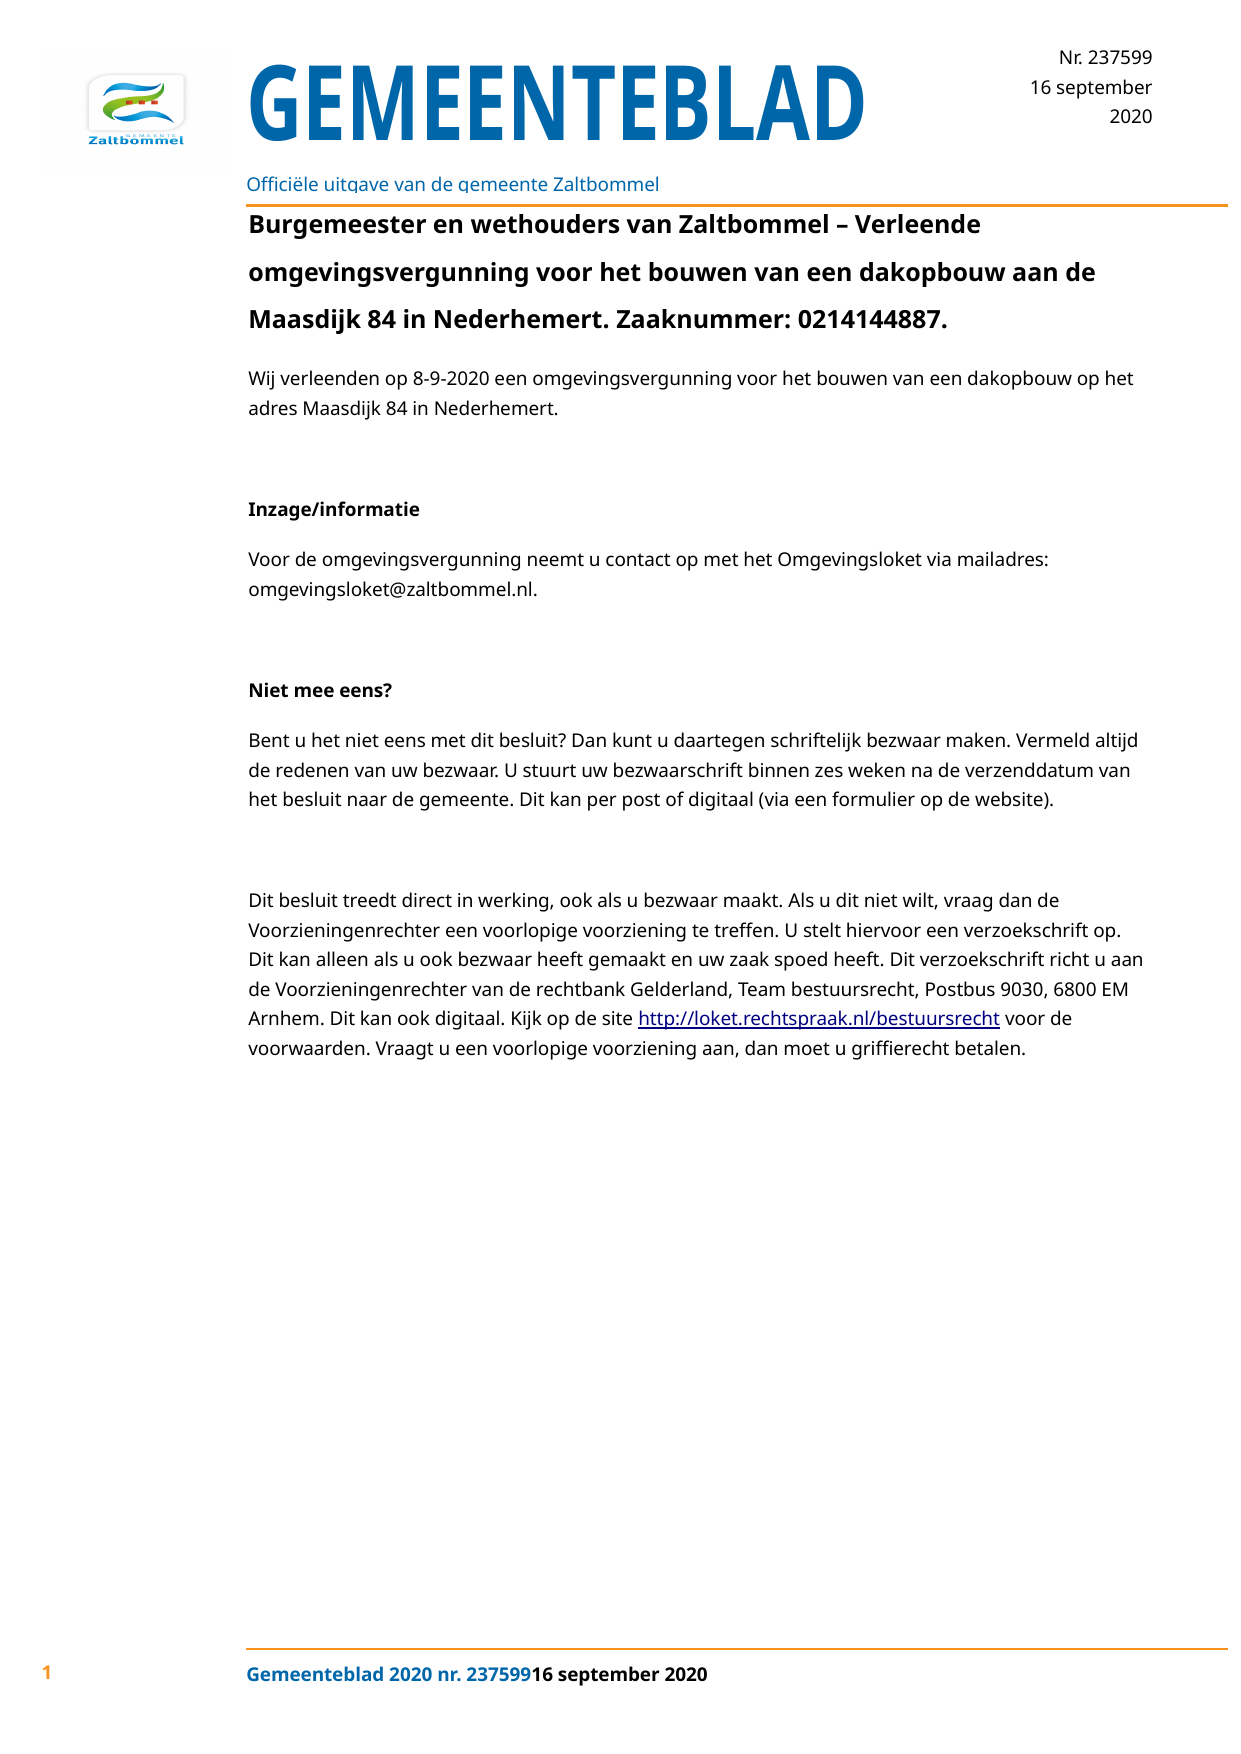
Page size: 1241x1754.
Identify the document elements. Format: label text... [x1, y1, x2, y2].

picture [41, 47, 231, 172]
text Burgemeester en wethouders van Zaltbommel – Verleende omgevingsvergunning voor het bouwen van een dakopbouw aan de Maasdijk 84 in Nederhemert. Zaaknummer: 0214144887. [248, 207, 1152, 336]
text Dit besluit treedt direct in werking, ook als u bezwaar maakt. Als u dit niet wilt, vraag dan de Voorzieningenrechter een voorlopige voorziening te treffen. U stelt hiervoor een verzoekschrift op. Dit kan alleen als u ook bezwaar heeft gemaakt en uw zaak spoed heeft. Dit verzoekschrift richt u aan de Voorzieningenrechter van de rechtbank Gelderland, Team bestuursrecht, Postbus 9030, 6800 EM Arnhem. Dit kan ook digitaal. Kijk op de site http://loket.rechtspraak.nl/bestuursrecht voor de voorwaarden. Vraagt u een voorlopige voorziening aan, dan moet u griffierecht betalen. [248, 887, 1152, 1061]
text Voor de omgevingsvergunning neemt u contact op met het Omgevingsloket via mailadres: omgevingsloket@zaltbommel.nl. [248, 546, 1152, 602]
text Wij verleenden op 8-9-2020 een omgevingsvergunning voor het bouwen van een dakopbouw op het adres Maasdijk 84 in Nederhemert. [248, 366, 1152, 421]
text Inzage/informatie [248, 496, 1152, 522]
text Bent u het niet eens met dit besluit? Dan kunt u daartegen schriftelijk bezwaar maken. Vermeld altijd de redenen van uw bezwaar. U stuurt uw bezwaarschrift binnen zes weken na de verzenddatum van het besluit naar de gemeente. Dit kan per post of digitaal (via een formulier op de website). [248, 727, 1152, 812]
text Niet mee eens? [248, 677, 1152, 702]
